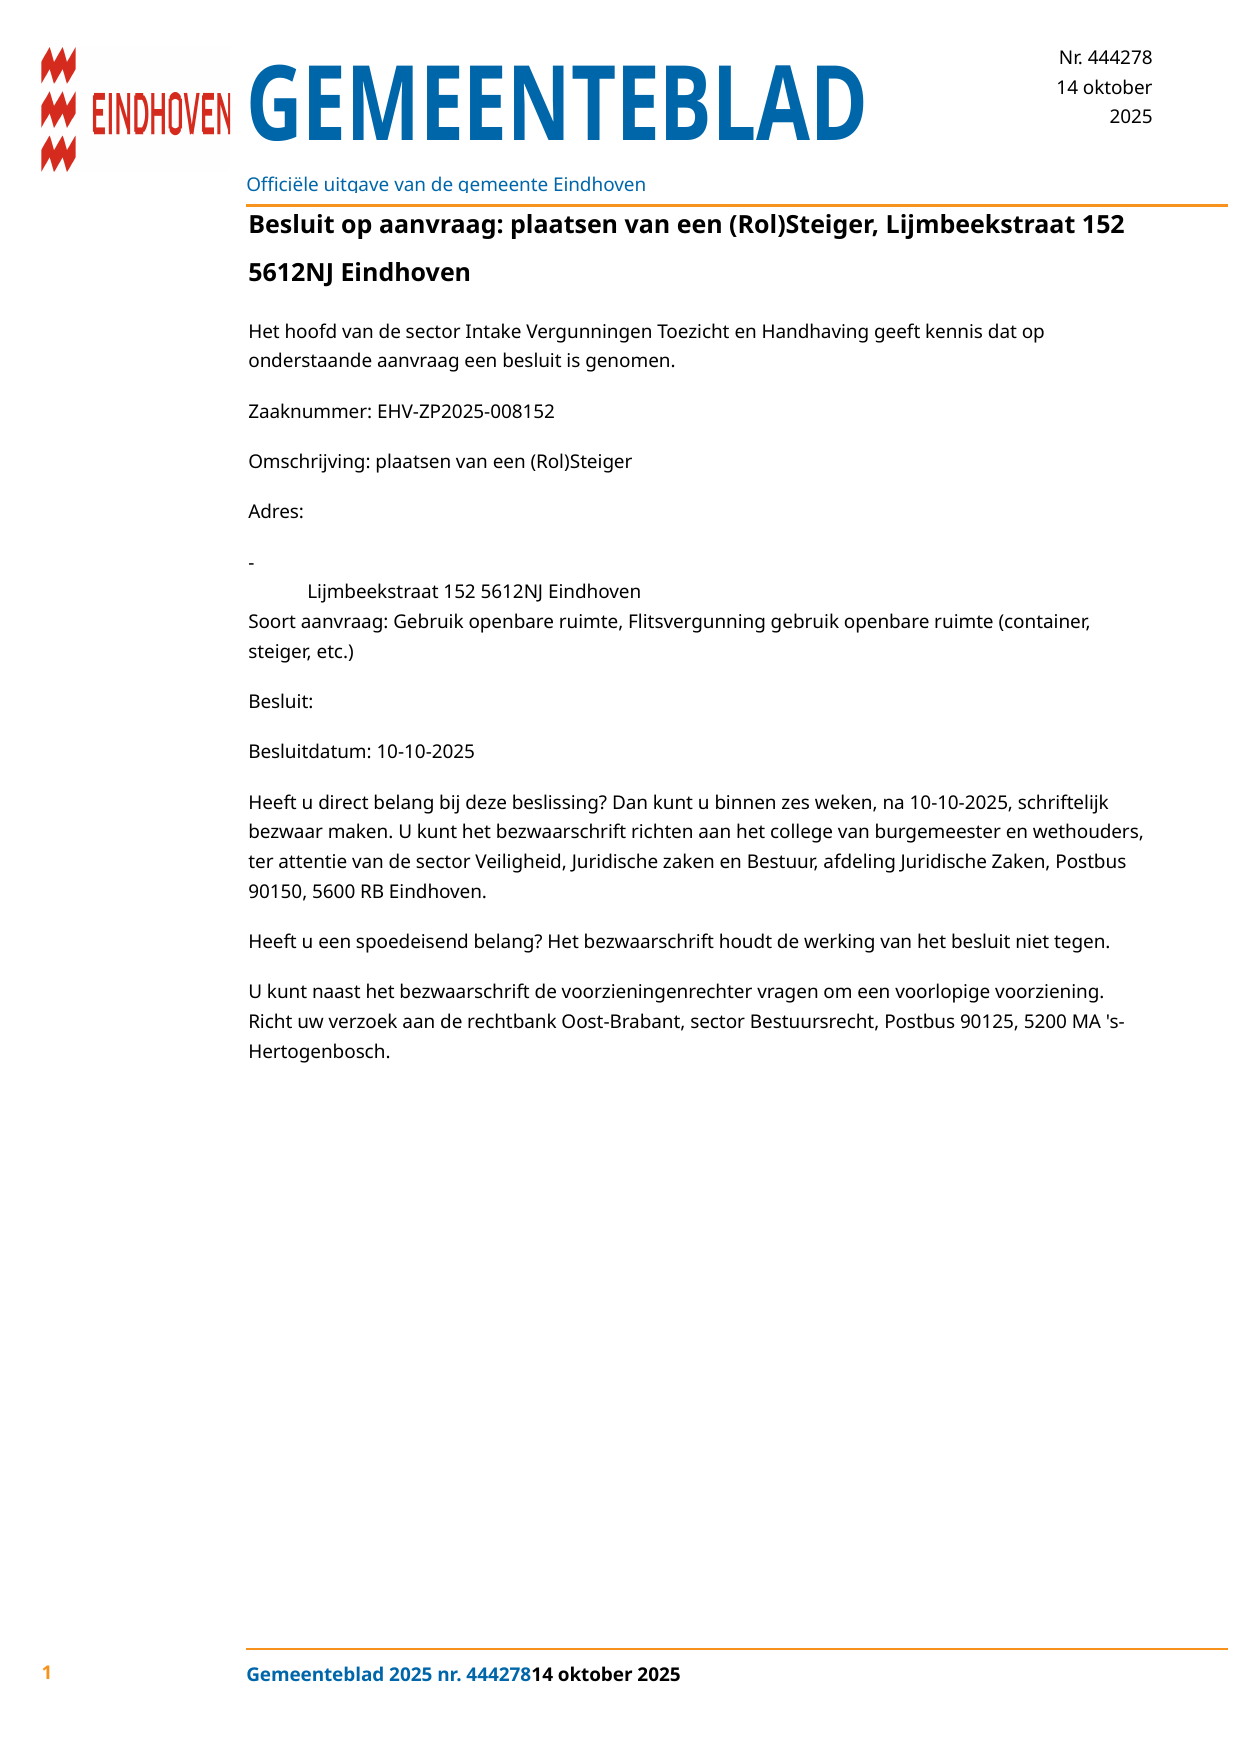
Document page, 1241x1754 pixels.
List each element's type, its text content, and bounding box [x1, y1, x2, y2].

list Lijmbeekstraat 152 5612NJ Eindhoven [248, 579, 1152, 604]
text Heeft u direct belang bij deze beslissing? Dan kunt u binnen zes weken, na 10-10-2025, schriftelijk bezwaar maken. U kunt het bezwaarschrift richten aan het college van burgemeester en wethouders, ter attentie van de sector Veiligheid, Juridische zaken en Bestuur, afdeling Juridische Zaken, Postbus 90150, 5600 RB Eindhoven. [248, 789, 1152, 904]
text Besluit: [248, 688, 1152, 714]
text Omschrijving: plaatsen van een (Rol)Steiger [248, 448, 1152, 474]
text U kunt naast het bezwaarschrift de voorzieningenrechter vragen om een voorlopige voorziening. Richt uw verzoek aan de rechtbank Oost-Brabant, sector Bestuursrecht, Postbus 90125, 5200 MA 's-Hertogenbosch. [248, 979, 1152, 1064]
text Soort aanvraag: Gebruik openbare ruimte, Flitsvergunning gebruik openbare ruimte (container, steiger, etc.) [248, 608, 1152, 664]
text Adres: [248, 499, 1152, 524]
text Besluitdatum: 10-10-2025 [248, 739, 1152, 764]
text Zaaknummer: EHV-ZP2025-008152 [248, 398, 1152, 424]
picture [41, 47, 231, 172]
text Het hoofd van de sector Intake Vergunningen Toezicht en Handhaving geeft kennis dat op onderstaande aanvraag een besluit is genomen. [248, 318, 1152, 373]
text Besluit op aanvraag: plaatsen van een (Rol)Steiger, Lijmbeekstraat 152 5612NJ Eindhoven [248, 207, 1152, 288]
text Heeft u een spoedeisend belang? Het bezwaarschrift houdt de werking van het besluit niet tegen. [248, 928, 1152, 954]
